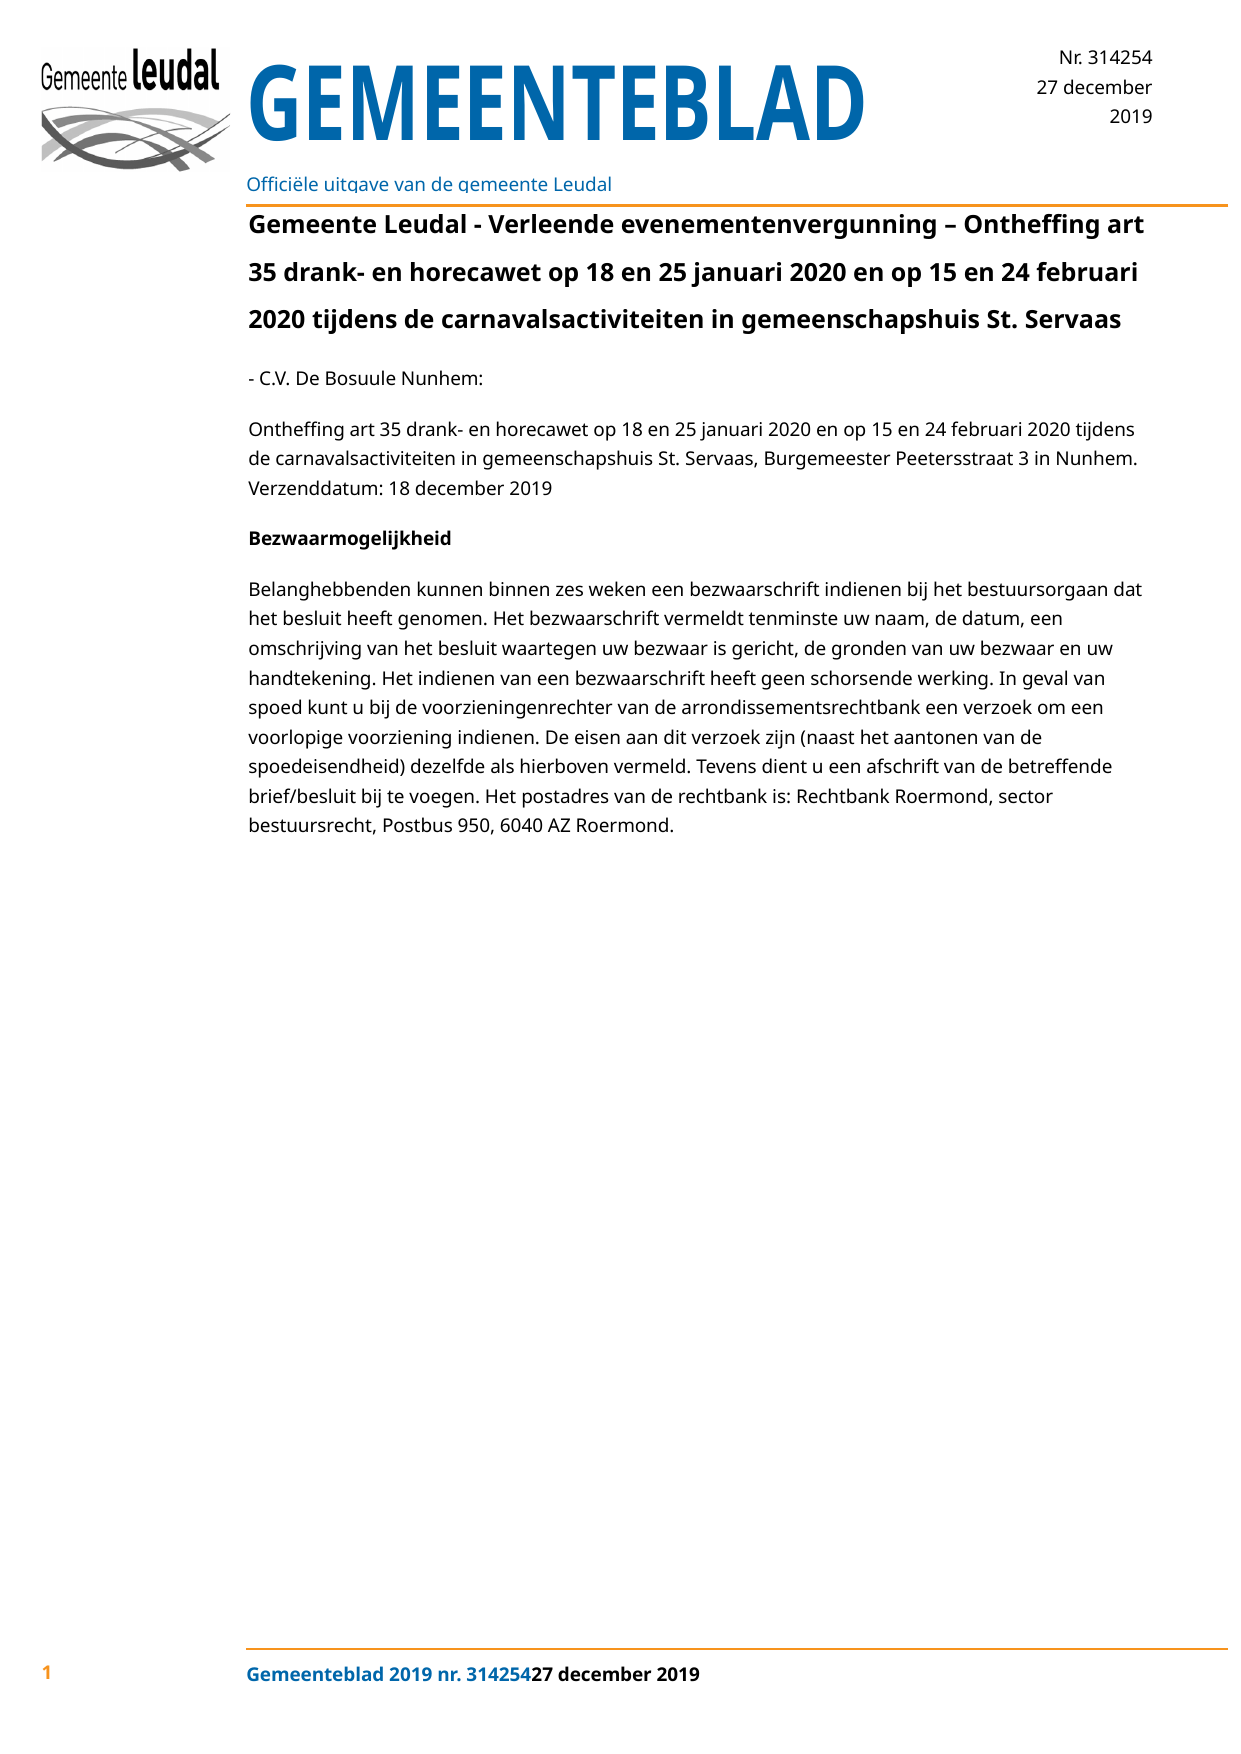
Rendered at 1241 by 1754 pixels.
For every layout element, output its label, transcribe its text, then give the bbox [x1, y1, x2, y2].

text - C.V. De Bosuule Nunhem: [248, 366, 1152, 391]
text Gemeente Leudal - Verleende evenementenvergunning – Ontheffing art 35 drank- en horecawet op 18 en 25 januari 2020 en op 15 en 24 februari 2020 tijdens de carnavalsactiviteiten in gemeenschapshuis St. Servaas [248, 207, 1152, 336]
picture [41, 47, 231, 172]
text Ontheffing art 35 drank- en horecawet op 18 en 25 januari 2020 en op 15 en 24 februari 2020 tijdens de carnavalsactiviteiten in gemeenschapshuis St. Servaas, Burgemeester Peetersstraat 3 in Nunhem. Verzenddatum: 18 december 2019 [248, 416, 1152, 501]
text Bezwaarmogelijkheid [248, 526, 1152, 551]
text Belanghebbenden kunnen binnen zes weken een bezwaarschrift indienen bij het bestuursorgaan dat het besluit heeft genomen. Het bezwaarschrift vermeldt tenminste uw naam, de datum, een omschrijving van het besluit waartegen uw bezwaar is gericht, de gronden van uw bezwaar en uw handtekening. Het indienen van een bezwaarschrift heeft geen schorsende werking. In geval van spoed kunt u bij de voorzieningenrechter van de arrondissementsrechtbank een verzoek om een voorlopige voorziening indienen. De eisen aan dit verzoek zijn (naast het aantonen van de spoedeisendheid) dezelfde als hierboven vermeld. Tevens dient u een afschrift van de betreffende brief/besluit bij te voegen. Het postadres van de rechtbank is: Rechtbank Roermond, sector bestuursrecht, Postbus 950, 6040 AZ Roermond. [248, 576, 1152, 838]
